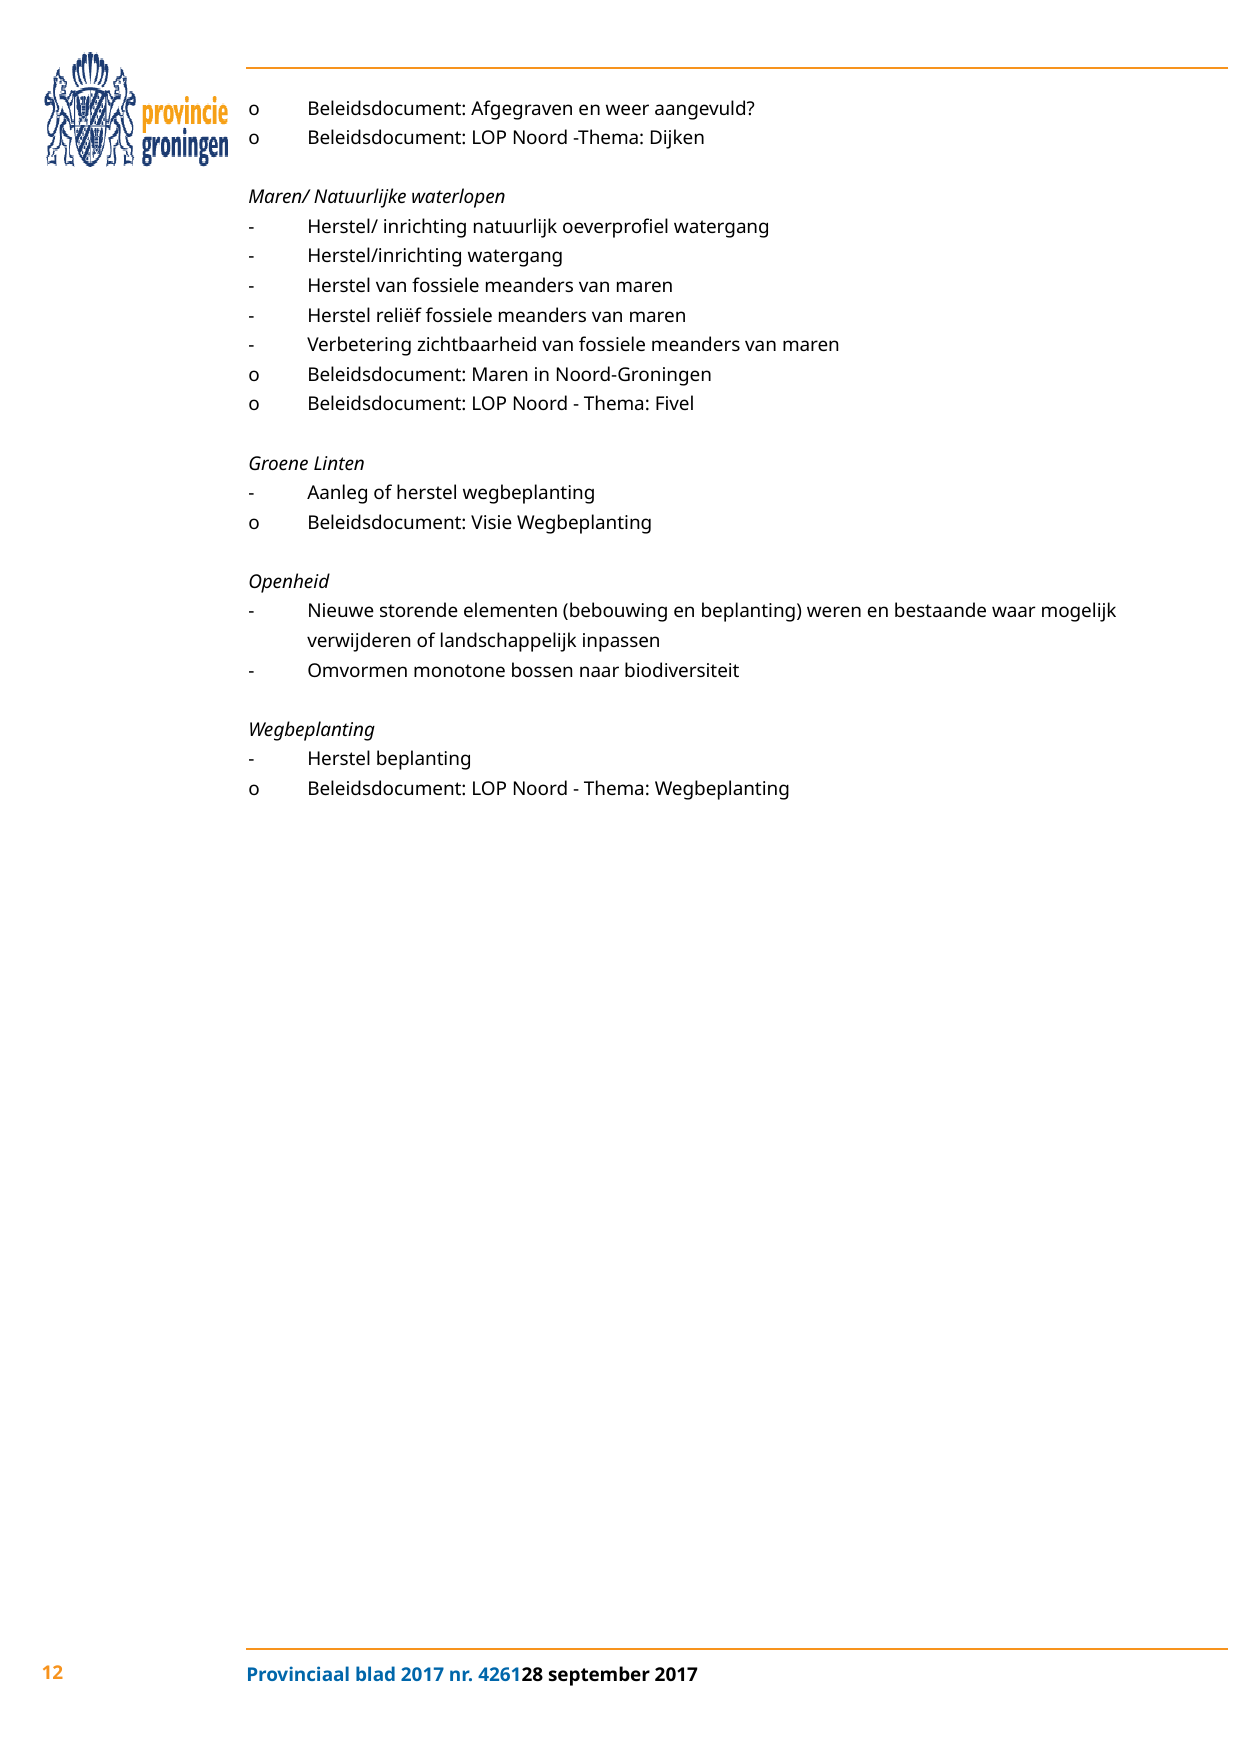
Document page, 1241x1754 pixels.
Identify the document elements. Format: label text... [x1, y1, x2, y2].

list Beleidsdocument: LOP Noord - Thema: Fivel [248, 391, 1152, 416]
list Beleidsdocument: Afgegraven en weer aangevuld? [248, 95, 1152, 121]
text Maren/ Natuurlijke waterlopen [248, 183, 1152, 209]
list Beleidsdocument: Maren in Noord-Groningen [248, 361, 1152, 387]
list Verbetering zichtbaarheid van fossiele meanders van maren [248, 331, 1152, 357]
list Omvormen monotone bossen naar biodiversiteit [248, 657, 1152, 683]
list Herstel beplanting [248, 746, 1152, 771]
list Herstel reliëf fossiele meanders van maren [248, 302, 1152, 328]
text Wegbeplanting [248, 716, 1152, 742]
list Herstel van fossiele meanders van maren [248, 272, 1152, 298]
list Beleidsdocument: Visie Wegbeplanting [248, 509, 1152, 535]
text Openheid [248, 568, 1152, 594]
list Herstel/ inrichting natuurlijk oeverprofiel watergang [248, 213, 1152, 239]
picture [41, 47, 231, 172]
list Herstel/inrichting watergang [248, 243, 1152, 268]
text Groene Linten [248, 450, 1152, 476]
list Beleidsdocument: LOP Noord -Thema: Dijken [248, 124, 1152, 150]
list Aanleg of herstel wegbeplanting [248, 479, 1152, 505]
list Beleidsdocument: LOP Noord - Thema: Wegbeplanting [248, 775, 1152, 801]
list Nieuwe storende elementen (bebouwing en beplanting) weren en bestaande waar mogelijk verwijderen of landschappelijk inpassen [248, 598, 1152, 653]
